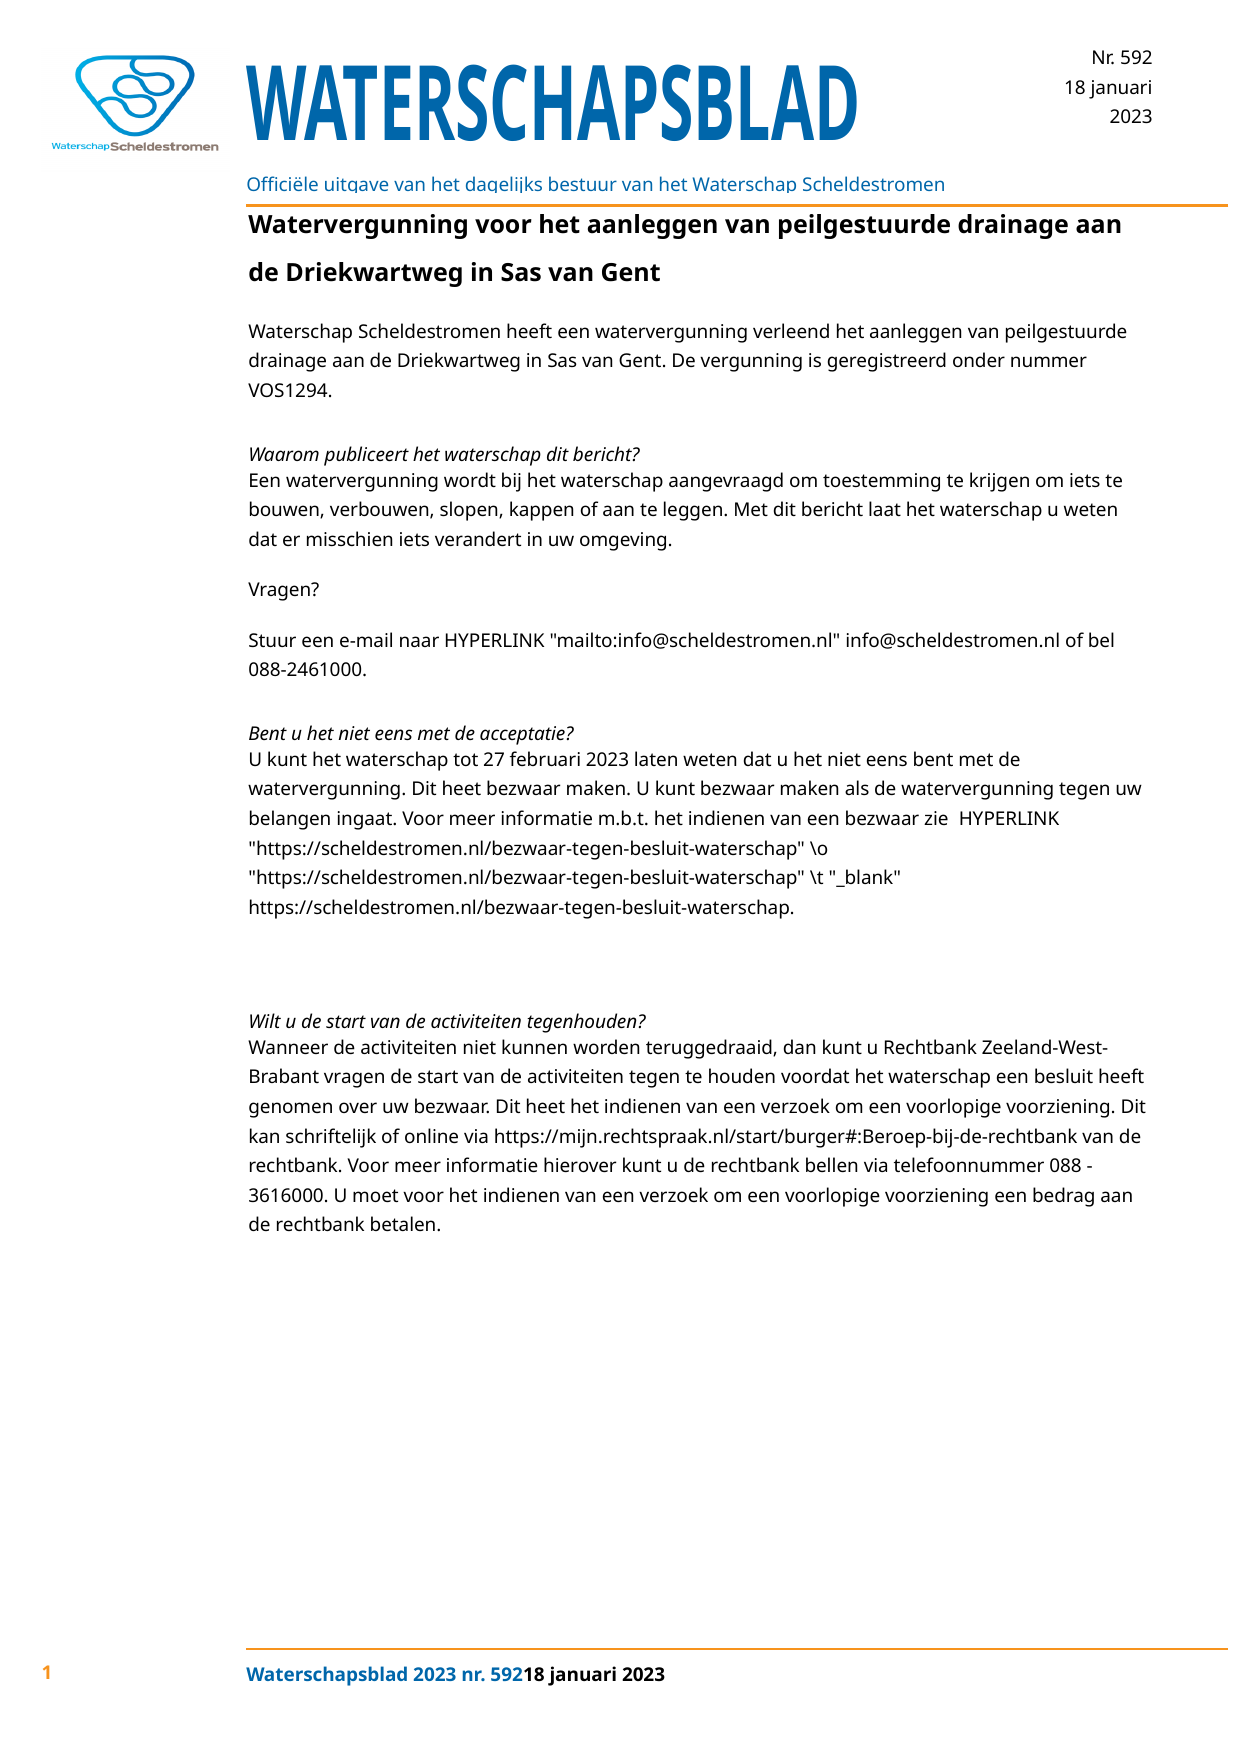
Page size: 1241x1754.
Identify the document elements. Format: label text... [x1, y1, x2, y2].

text Stuur een e-mail naar HYPERLINK "mailto:info@scheldestromen.nl" info@scheldestromen.nl of bel 088-2461000. [248, 627, 1152, 682]
text Bent u het niet eens met de acceptatie? [248, 720, 1152, 746]
text Wilt u de start van de activiteiten tegenhouden? [248, 1008, 1152, 1034]
picture [41, 47, 231, 172]
text Waterschap Scheldestromen heeft een watervergunning verleend het aanleggen van peilgestuurde drainage aan de Driekwartweg in Sas van Gent. De vergunning is geregistreerd onder nummer VOS1294. [248, 318, 1152, 403]
text Een watervergunning wordt bij het waterschap aangevraagd om toestemming te krijgen om iets te bouwen, verbouwen, slopen, kappen of aan te leggen. Met dit bericht laat het waterschap u weten dat er misschien iets verandert in uw omgeving. [248, 467, 1152, 552]
text U kunt het waterschap tot 27 februari 2023 laten weten dat u het niet eens bent met de watervergunning. Dit heet bezwaar maken. U kunt bezwaar maken als de watervergunning tegen uw belangen ingaat. Voor meer informatie m.b.t. het indienen van een bezwaar zie HYPERLINK "https://scheldestromen.nl/bezwaar-tegen-besluit-waterschap" \o "https://scheldestromen.nl/bezwaar-tegen-besluit-waterschap" \t "_blank" https://scheldestromen.nl/bezwaar-tegen-besluit-waterschap. [248, 746, 1152, 920]
text Vragen? [248, 576, 1152, 602]
text Wanneer de activiteiten niet kunnen worden teruggedraaid, dan kunt u Rechtbank Zeeland-West-Brabant vragen de start van de activiteiten tegen te houden voordat het waterschap een besluit heeft genomen over uw bezwaar. Dit heet het indienen van een verzoek om een voorlopige voorziening. Dit kan schriftelijk of online via https://mijn.rechtspraak.nl/start/burger#:Beroep-bij-de-rechtbank van de rechtbank. Voor meer informatie hierover kunt u de rechtbank bellen via telefoonnummer 088 - 3616000. U moet voor het indienen van een verzoek om een voorlopige voorziening een bedrag aan de rechtbank betalen. [248, 1034, 1152, 1237]
text Waarom publiceert het waterschap dit bericht? [248, 441, 1152, 467]
text Watervergunning voor het aanleggen van peilgestuurde drainage aan de Driekwartweg in Sas van Gent [248, 207, 1152, 288]
